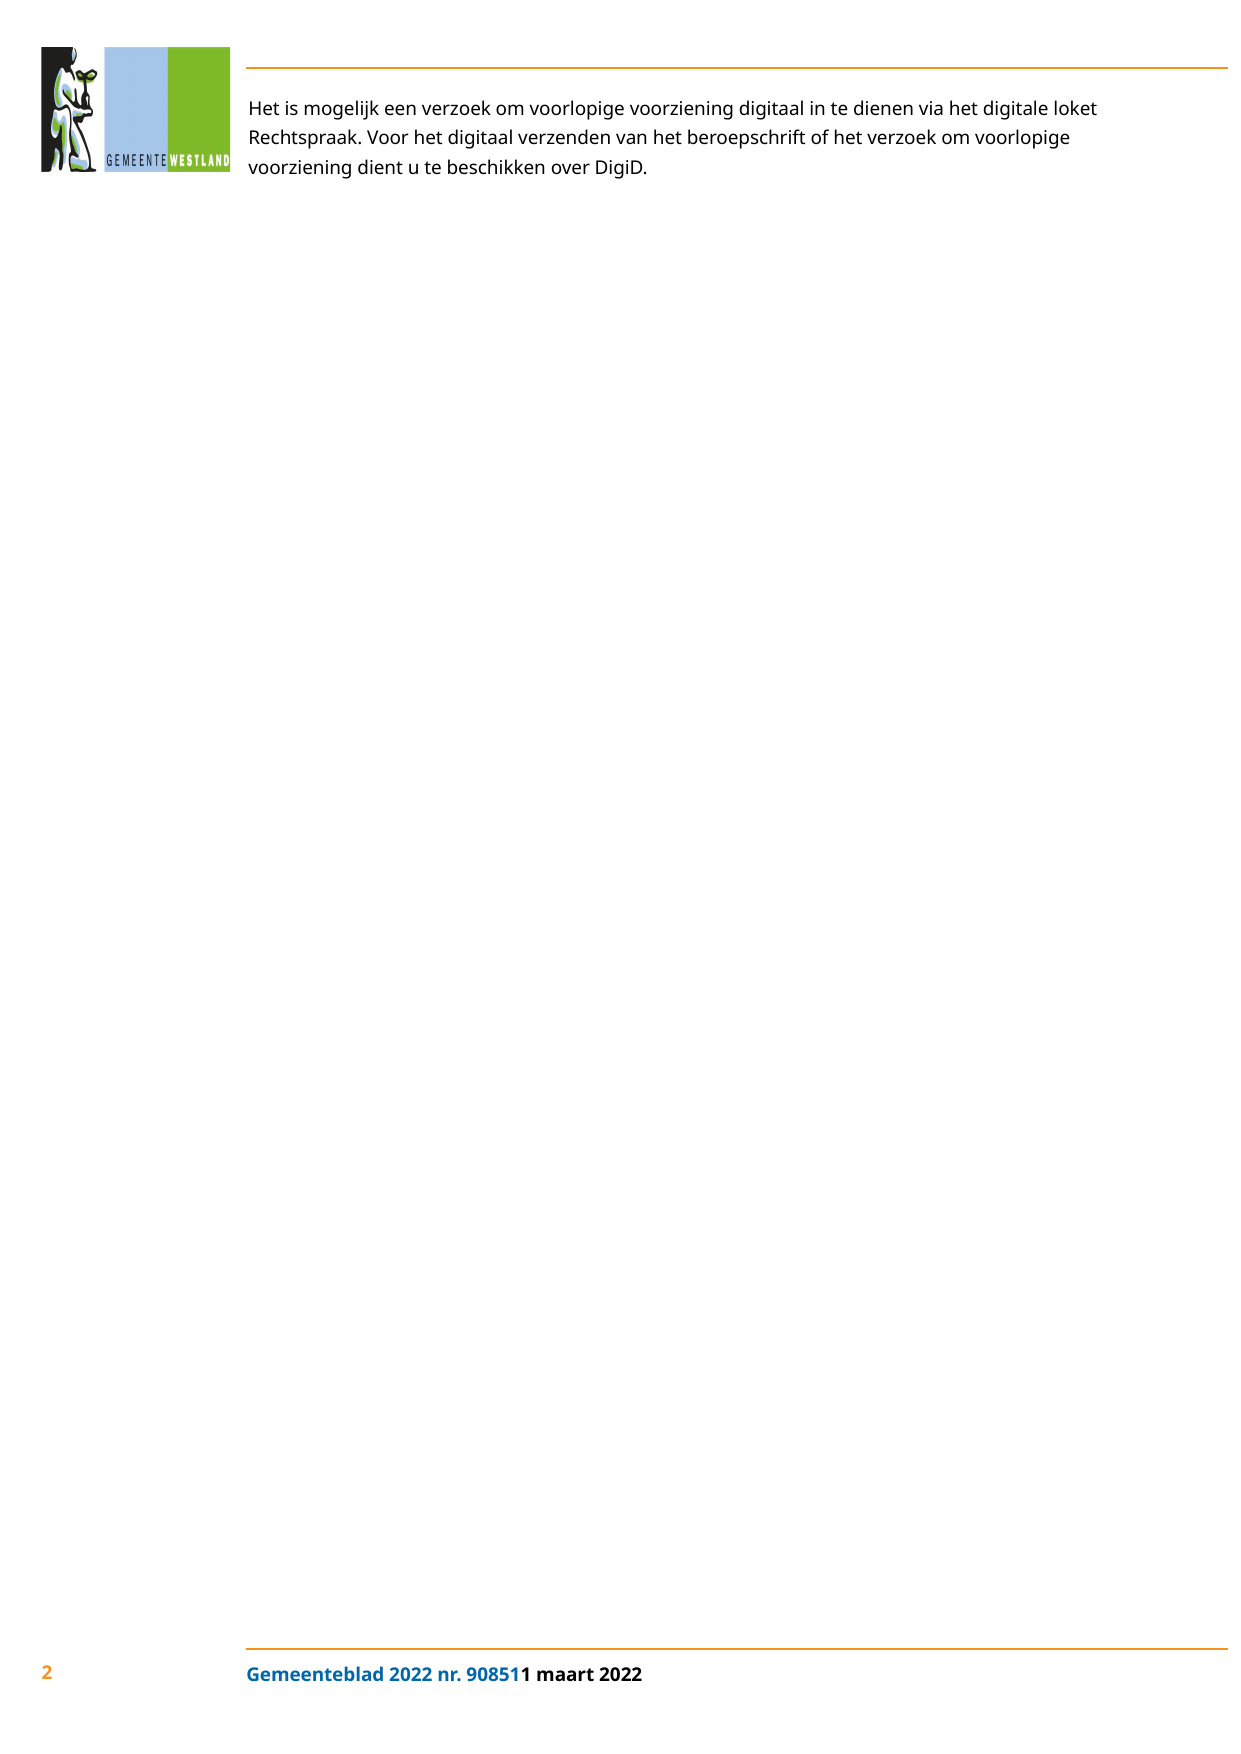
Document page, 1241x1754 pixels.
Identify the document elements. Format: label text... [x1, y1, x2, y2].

picture [41, 47, 231, 172]
text Het is mogelijk een verzoek om voorlopige voorziening digitaal in te dienen via het digitale loket Rechtspraak. Voor het digitaal verzenden van het beroepschrift of het verzoek om voorlopige voorziening dient u te beschikken over DigiD. [248, 95, 1152, 180]
